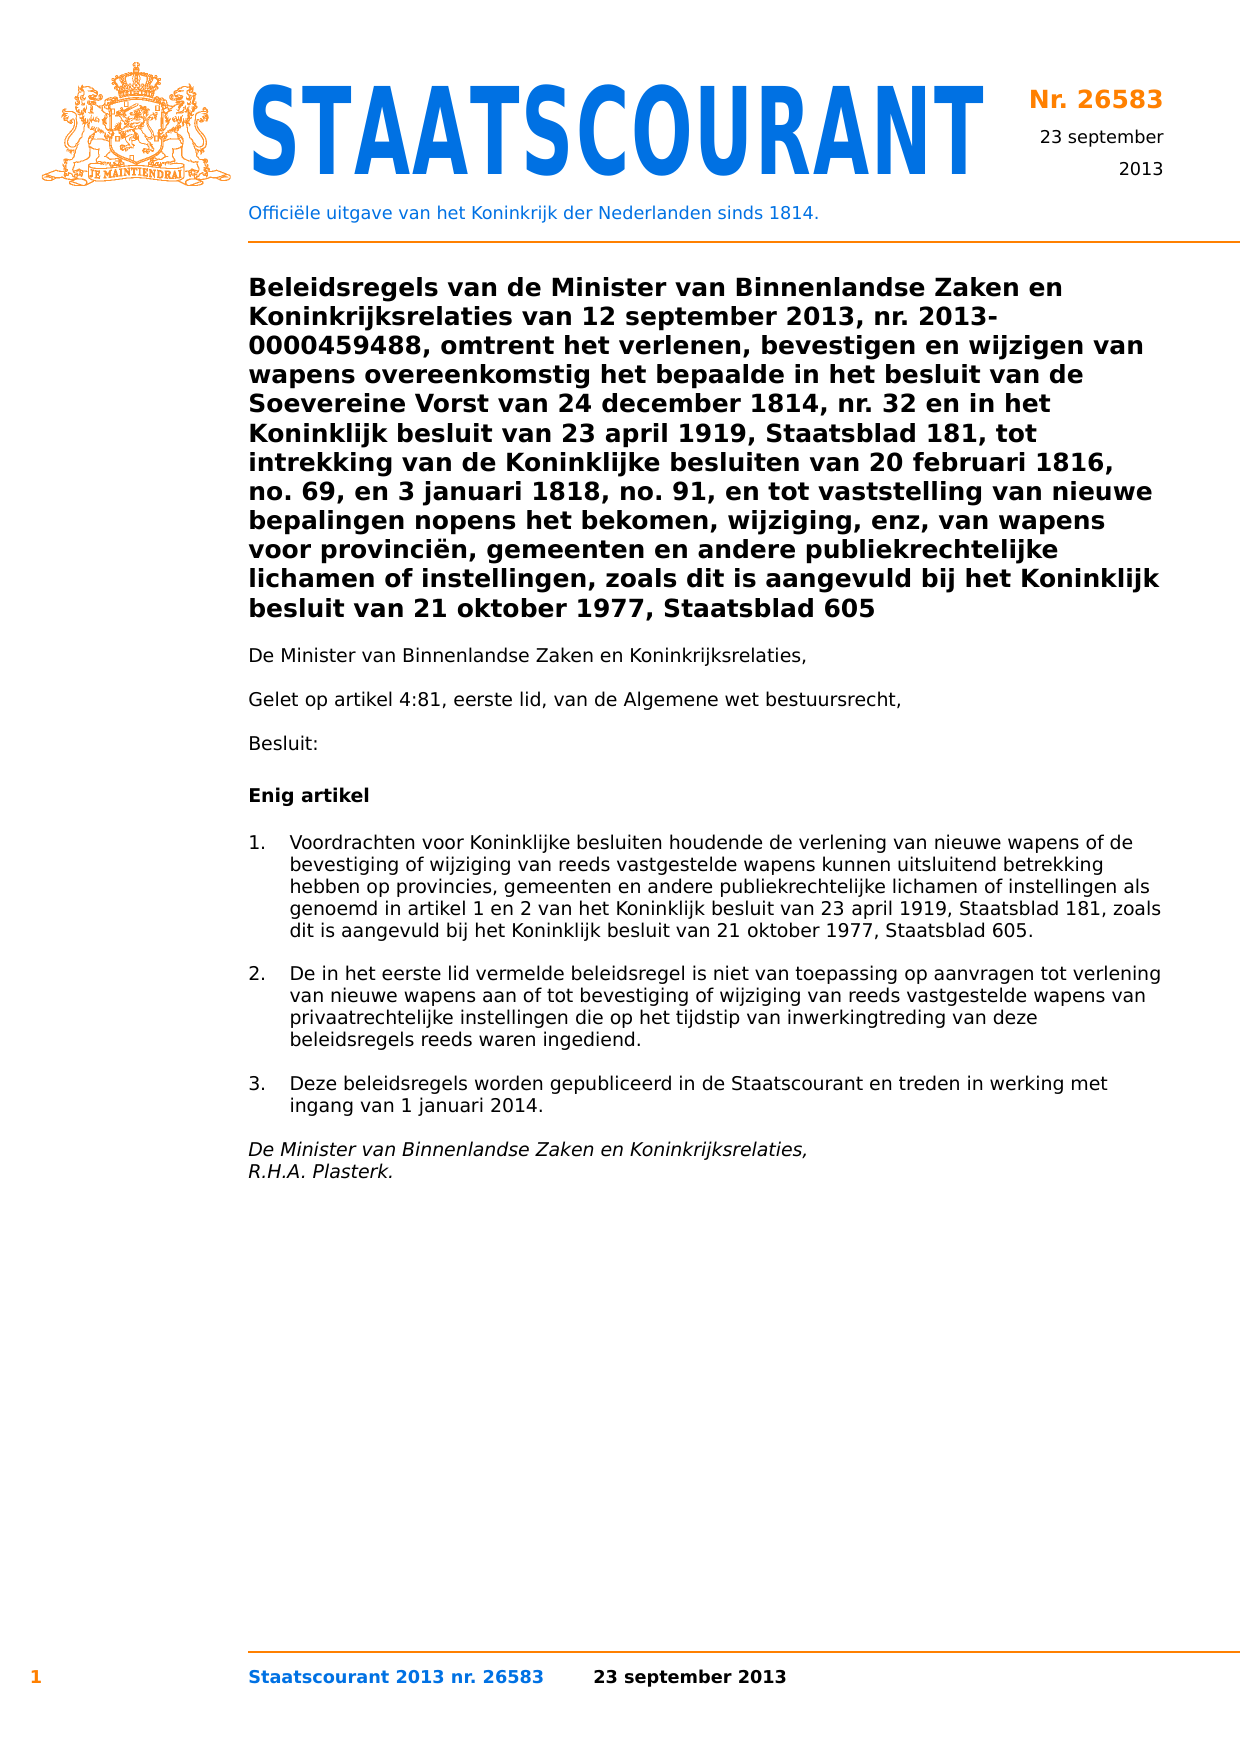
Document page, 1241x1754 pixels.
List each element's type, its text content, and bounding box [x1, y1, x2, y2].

picture [41, 62, 231, 186]
table_header [25, 62, 248, 241]
table_header STAATSCOURANT [248, 62, 998, 203]
table_cell 23 september [998, 121, 1240, 153]
table_header Nr. 26583 [998, 62, 1240, 121]
text 1. Voordrachten voor Koninklijke besluiten houdende de verlening van nieuwe wapens of de bevestiging of wijziging van reeds vastgestelde wapens kunnen uitsluitend betrekking hebben op provincies, gemeenten en andere publiekrechtelijke lichamen of instellingen als genoemd in artikel 1 en 2 van het Koninklijk besluit van 23 april 1919, Staatsblad 181, zoals dit is aangevuld bij het Koninklijk besluit van 21 oktober 1977, Staatsblad 605. [248, 832, 1163, 941]
text De Minister van Binnenlandse Zaken en Koninkrijksrelaties, [248, 645, 1163, 667]
table_cell 2013 [998, 153, 1240, 203]
table_cell Officiële uitgave van het Koninkrijk der Nederlanden sinds 1814. [248, 203, 1240, 241]
subtitle Beleidsregels van de Minister van Binnenlandse Zaken en Koninkrijksrelaties van 12 september 2013, nr. 2013-0000459488, omtrent het verlenen, bevestigen en wijzigen van wapens overeenkomstig het bepaalde in het besluit van de Soevereine Vorst van 24 december 1814, nr. 32 en in het Koninklijk besluit van 23 april 1919, Staatsblad 181, tot intrekking van de Koninklijke besluiten van 20 februari 1816, no. 69, en 3 januari 1818, no. 91, en tot vaststelling van nieuwe bepalingen nopens het bekomen, wijziging, enz, van wapens voor provinciën, gemeenten en andere publiekrechtelijke lichamen of instellingen, zoals dit is aangevuld bij het Koninklijk besluit van 21 oktober 1977, Staatsblad 605 [248, 273, 1163, 623]
text 3. Deze beleidsregels worden gepubliceerd in de Staatscourant en treden in werking met ingang van 1 januari 2014. [248, 1073, 1163, 1117]
text De Minister van Binnenlandse Zaken en Koninkrijksrelaties, R.H.A. Plasterk. [248, 1139, 1163, 1183]
text Gelet op artikel 4:81, eerste lid, van de Algemene wet bestuursrecht, [248, 689, 1163, 711]
text 2. De in het eerste lid vermelde beleidsregel is niet van toepassing op aanvragen tot verlening van nieuwe wapens aan of tot bevestiging of wijziging van reeds vastgestelde wapens van privaatrechtelijke instellingen die op het tijdstip van inwerkingtreding van deze beleidsregels reeds waren ingediend. [248, 963, 1163, 1051]
subtitle Enig artikel [248, 784, 1163, 807]
text Besluit: [248, 733, 1163, 754]
